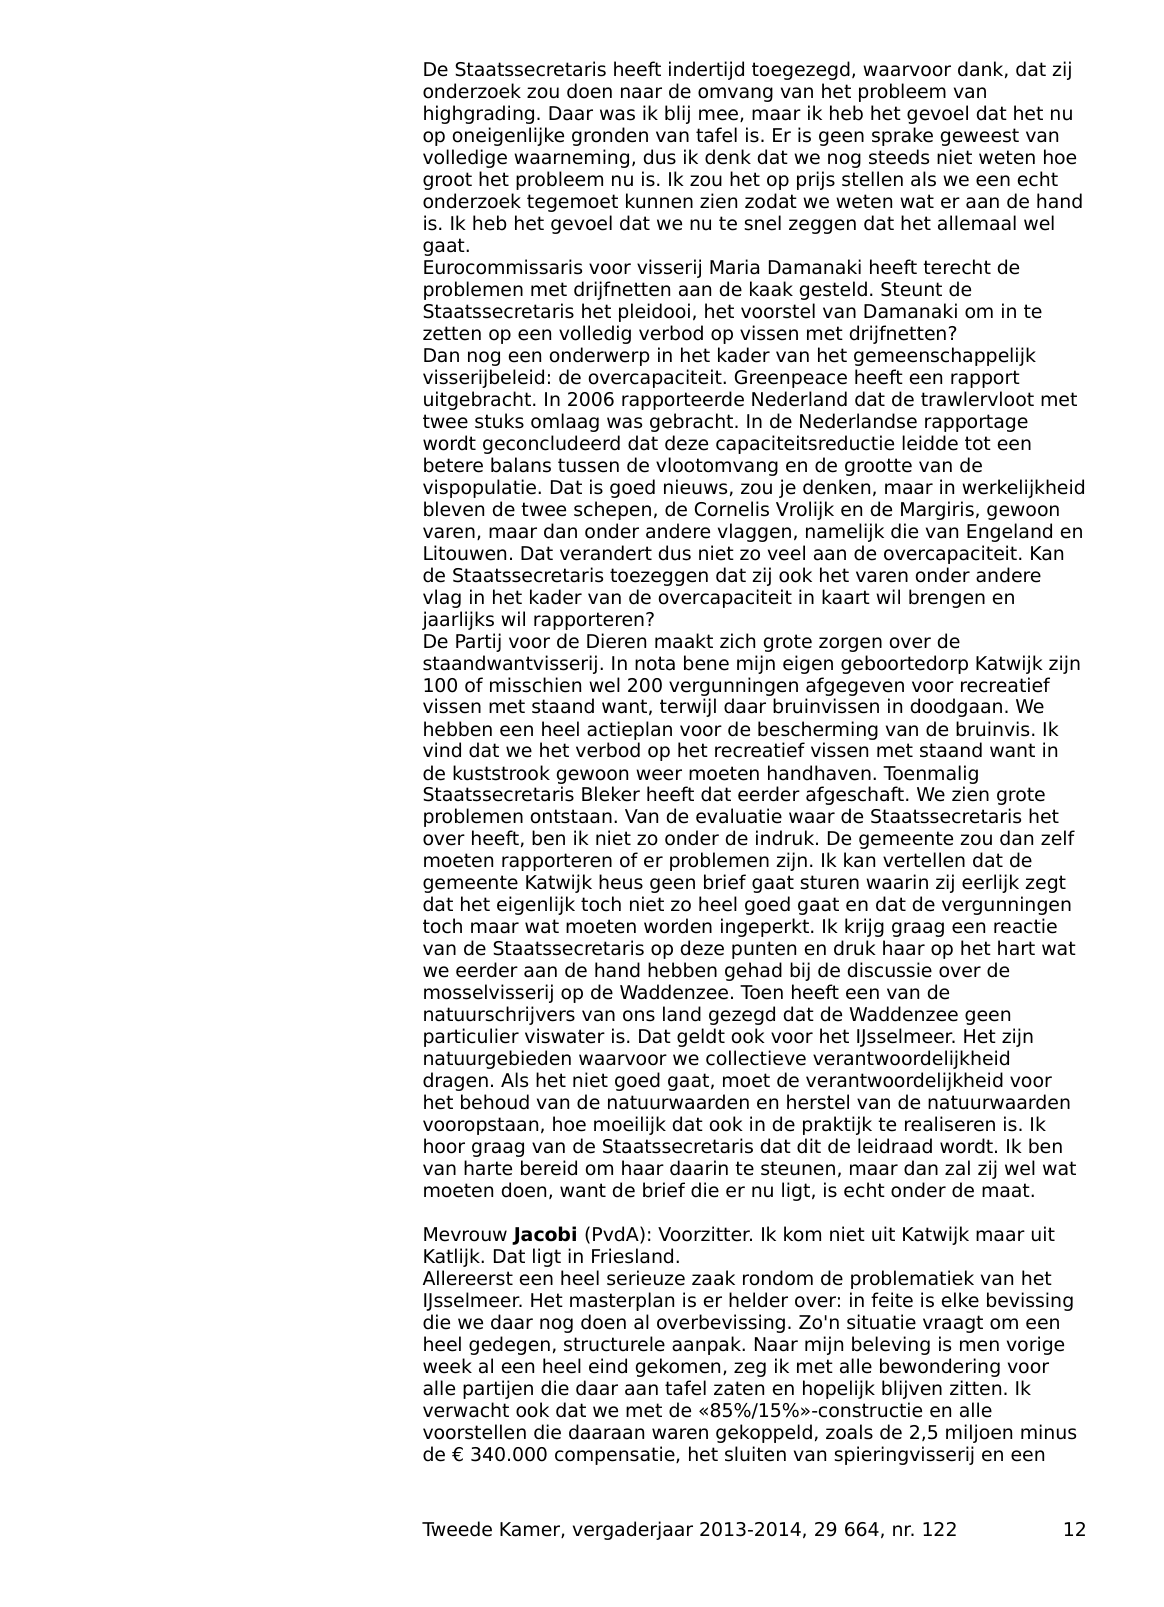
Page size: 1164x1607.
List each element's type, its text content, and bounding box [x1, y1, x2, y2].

text Dan nog een onderwerp in het kader van het gemeenschappelijk visserijbeleid: de overcapaciteit. Greenpeace heeft een rapport uitgebracht. In 2006 rapporteerde Nederland dat de trawlervloot met twee stuks omlaag was gebracht. In de Nederlandse rapportage wordt geconcludeerd dat deze capaciteitsreductie leidde tot een betere balans tussen de vlootomvang en de grootte van de vispopulatie. Dat is goed nieuws, zou je denken, maar in werkelijkheid bleven de twee schepen, de Cornelis Vrolijk en de Margiris, gewoon varen, maar dan onder andere vlaggen, namelijk die van Engeland en Litouwen. Dat verandert dus niet zo veel aan de overcapaciteit. Kan de Staatssecretaris toezeggen dat zij ook het varen onder andere vlag in het kader van de overcapaciteit in kaart wil brengen en jaarlijks wil rapporteren? [422, 345, 1087, 631]
text Allereerst een heel serieuze zaak rondom de problematiek van het IJsselmeer. Het masterplan is er helder over: in feite is elke bevissing die we daar nog doen al overbevissing. Zo'n situatie vraagt om een heel gedegen, structurele aanpak. Naar mijn beleving is men vorige week al een heel eind gekomen, zeg ik met alle bewondering voor alle partijen die daar aan tafel zaten en hopelijk blijven zitten. Ik verwacht ook dat we met de «85%/15%»-constructie en alle voorstellen die daaraan waren gekoppeld, zoals de 2,5 miljoen minus de € 340.000 compensatie, het sluiten van spieringvisserij en een [422, 1268, 1087, 1466]
text De Partij voor de Dieren maakt zich grote zorgen over de staandwantvisserij. In nota bene mijn eigen geboortedorp Katwijk zijn 100 of misschien wel 200 vergunningen afgegeven voor recreatief vissen met staand want, terwijl daar bruinvissen in doodgaan. We hebben een heel actieplan voor de bescherming van de bruinvis. Ik vind dat we het verbod op het recreatief vissen met staand want in de kuststrook gewoon weer moeten handhaven. Toenmalig Staatssecretaris Bleker heeft dat eerder afgeschaft. We zien grote problemen ontstaan. Van de evaluatie waar de Staatssecretaris het over heeft, ben ik niet zo onder de indruk. De gemeente zou dan zelf moeten rapporteren of er problemen zijn. Ik kan vertellen dat de gemeente Katwijk heus geen brief gaat sturen waarin zij eerlijk zegt dat het eigenlijk toch niet zo heel goed gaat en dat de vergunningen toch maar wat moeten worden ingeperkt. Ik krijg graag een reactie van de Staatssecretaris op deze punten en druk haar op het hart wat we eerder aan de hand hebben gehad bij de discussie over de mosselvisserij op de Waddenzee. Toen heeft een van de natuurschrijvers van ons land gezegd dat de Waddenzee geen particulier viswater is. Dat geldt ook voor het IJsselmeer. Het zijn natuurgebieden waarvoor we collectieve verantwoordelijkheid dragen. Als het niet goed gaat, moet de verantwoordelijkheid voor het behoud van de natuurwaarden en herstel van de natuurwaarden vooropstaan, hoe moeilijk dat ook in de praktijk te realiseren is. Ik hoor graag van de Staatssecretaris dat dit de leidraad wordt. Ik ben van harte bereid om haar daarin te steunen, maar dan zal zij wel wat moeten doen, want de brief die er nu ligt, is echt onder de maat. [422, 631, 1087, 1202]
text Eurocommissaris voor visserij Maria Damanaki heeft terecht de problemen met drijfnetten aan de kaak gesteld. Steunt de Staatssecretaris het pleidooi, het voorstel van Damanaki om in te zetten op een volledig verbod op vissen met drijfnetten? [422, 257, 1087, 345]
text Mevrouw Jacobi (PvdA): Voorzitter. Ik kom niet uit Katwijk maar uit Katlijk. Dat ligt in Friesland. [422, 1224, 1087, 1268]
text De Staatssecretaris heeft indertijd toegezegd, waarvoor dank, dat zij onderzoek zou doen naar de omvang van het probleem van highgrading. Daar was ik blij mee, maar ik heb het gevoel dat het nu op oneigenlijke gronden van tafel is. Er is geen sprake geweest van volledige waarneming, dus ik denk dat we nog steeds niet weten hoe groot het probleem nu is. Ik zou het op prijs stellen als we een echt onderzoek tegemoet kunnen zien zodat we weten wat er aan de hand is. Ik heb het gevoel dat we nu te snel zeggen dat het allemaal wel gaat. [422, 59, 1087, 257]
